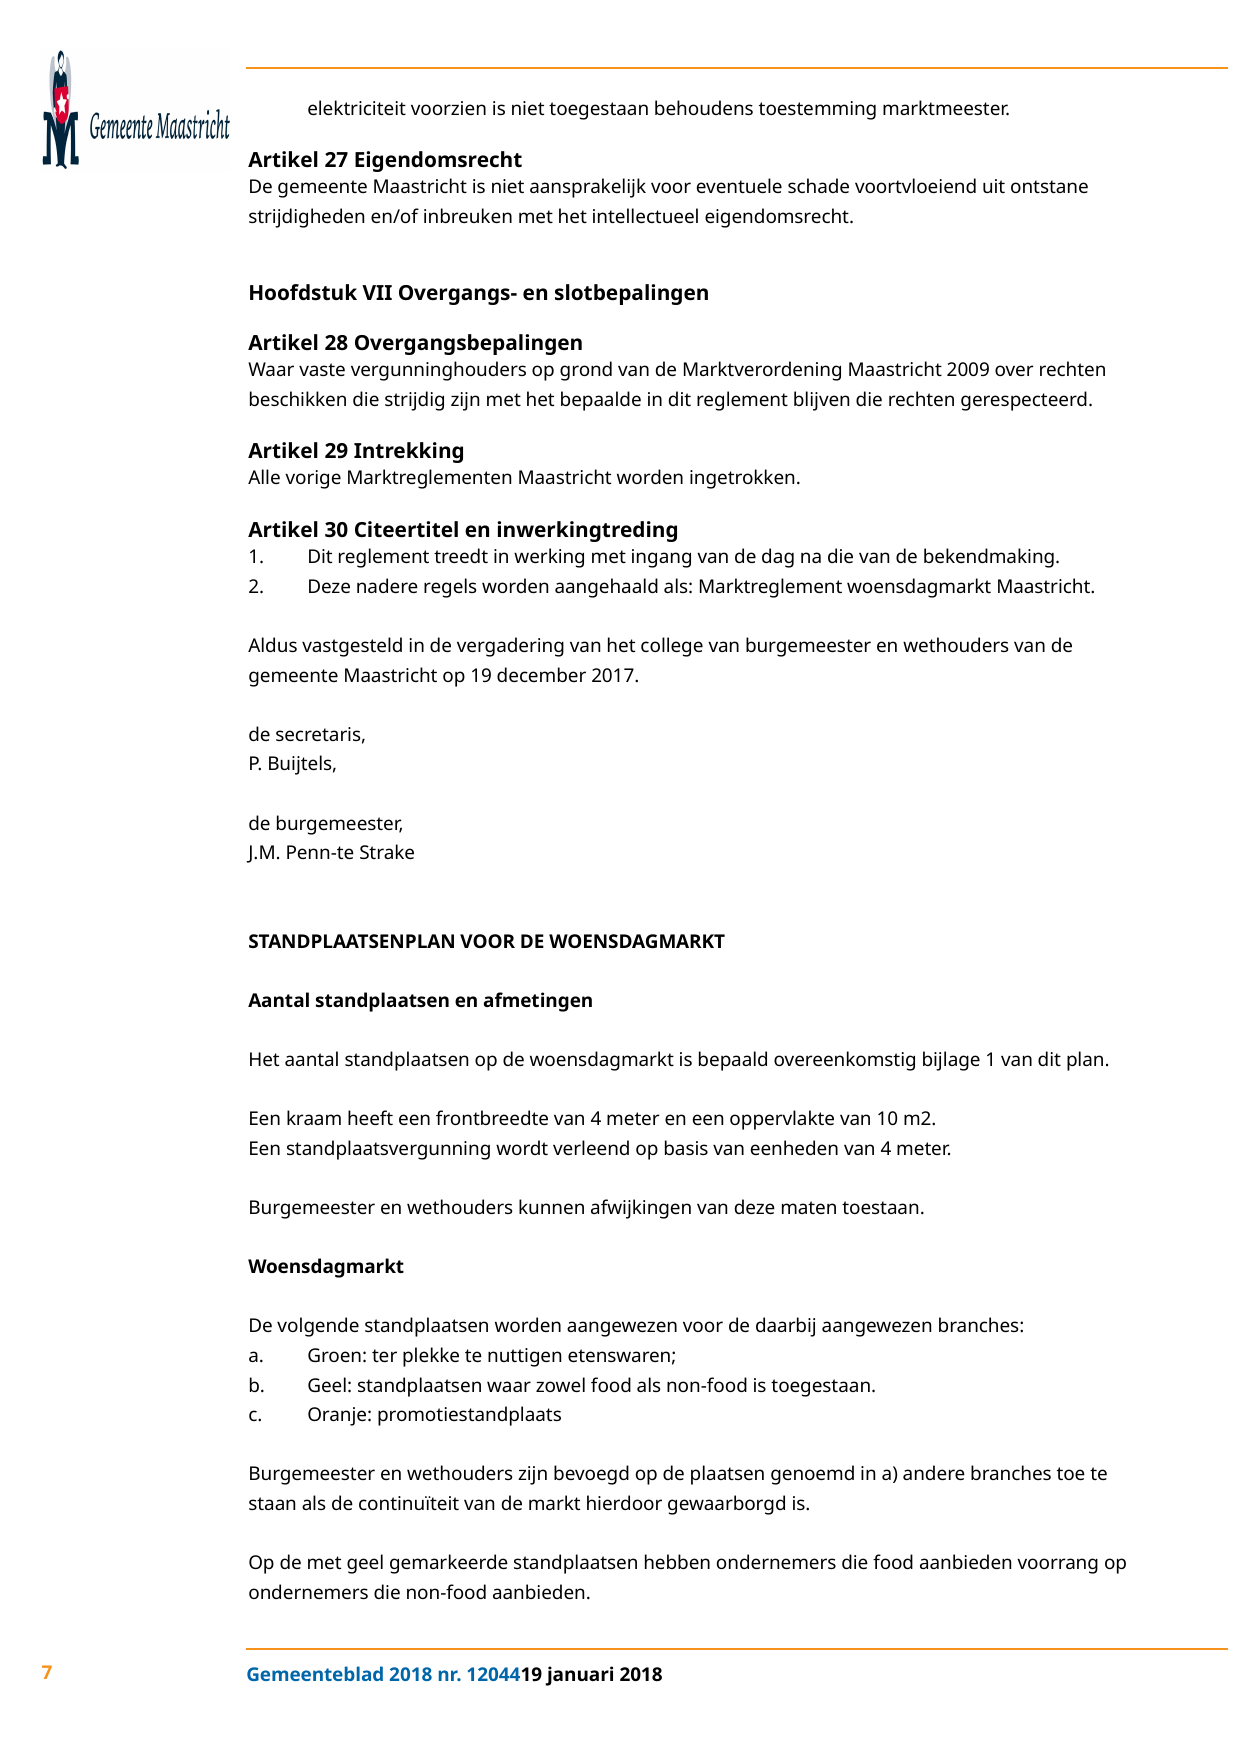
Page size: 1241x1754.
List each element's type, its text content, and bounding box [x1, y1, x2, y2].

text Burgemeester en wethouders kunnen afwijkingen van deze maten toestaan. [248, 1194, 1152, 1220]
text Woensdagmarkt [248, 1253, 1152, 1279]
text Een kraam heeft een frontbreedte van 4 meter en een oppervlakte van 10 m2. [248, 1106, 1152, 1131]
text P. Buijtels, [248, 751, 1152, 776]
list Oranje: promotiestandplaats [248, 1401, 1152, 1427]
list elektriciteit voorzien is niet toegestaan behoudens toestemming marktmeester. [248, 95, 1152, 121]
text STANDPLAATSENPLAN VOOR DE WOENSDAGMARKT [248, 928, 1152, 954]
text de secretaris, [248, 721, 1152, 747]
text Artikel 27 Eigendomsrecht [248, 145, 1152, 174]
text Aantal standplaatsen en afmetingen [248, 987, 1152, 1013]
text Artikel 29 Intrekking [248, 436, 1152, 464]
text de burgemeester, [248, 810, 1152, 835]
text Hoofdstuk VII Overgangs- en slotbepalingen [248, 278, 1152, 307]
text Alle vorige Marktreglementen Maastricht worden ingetrokken. [248, 464, 1152, 490]
list Dit reglement treedt in werking met ingang van de dag na die van de bekendmaking. [248, 543, 1152, 569]
list Deze nadere regels worden aangehaald als: Marktreglement woensdagmarkt Maastricht. [248, 573, 1152, 599]
text Waar vaste vergunninghouders op grond van de Marktverordening Maastricht 2009 over rechten beschikken die strijdig zijn met het bepaalde in dit reglement blijven die rechten gerespecteerd. [248, 356, 1152, 411]
picture [41, 47, 231, 172]
text Artikel 30 Citeertitel en inwerkingtreding [248, 515, 1152, 543]
text Op de met geel gemarkeerde standplaatsen hebben ondernemers die food aanbieden voorrang op ondernemers die non-food aanbieden. [248, 1549, 1152, 1604]
text Het aantal standplaatsen op de woensdagmarkt is bepaald overeenkomstig bijlage 1 van dit plan. [248, 1046, 1152, 1072]
list Geel: standplaatsen waar zowel food als non-food is toegestaan. [248, 1372, 1152, 1397]
text De volgende standplaatsen worden aangewezen voor de daarbij aangewezen branches: [248, 1313, 1152, 1338]
text J.M. Penn-te Strake [248, 839, 1152, 865]
text Een standplaatsvergunning wordt verleend op basis van eenheden van 4 meter. [248, 1135, 1152, 1161]
text Aldus vastgesteld in de vergadering van het college van burgemeester en wethouders van de gemeente Maastricht op 19 december 2017. [248, 632, 1152, 687]
list Groen: ter plekke te nuttigen etenswaren; [248, 1342, 1152, 1368]
text Artikel 28 Overgangsbepalingen [248, 328, 1152, 356]
text Burgemeester en wethouders zijn bevoegd op de plaatsen genoemd in a) andere branches toe te staan als de continuïteit van de markt hierdoor gewaarborgd is. [248, 1461, 1152, 1516]
text De gemeente Maastricht is niet aansprakelijk voor eventuele schade voortvloeiend uit ontstane strijdigheden en/of inbreuken met het intellectueel eigendomsrecht. [248, 174, 1152, 229]
